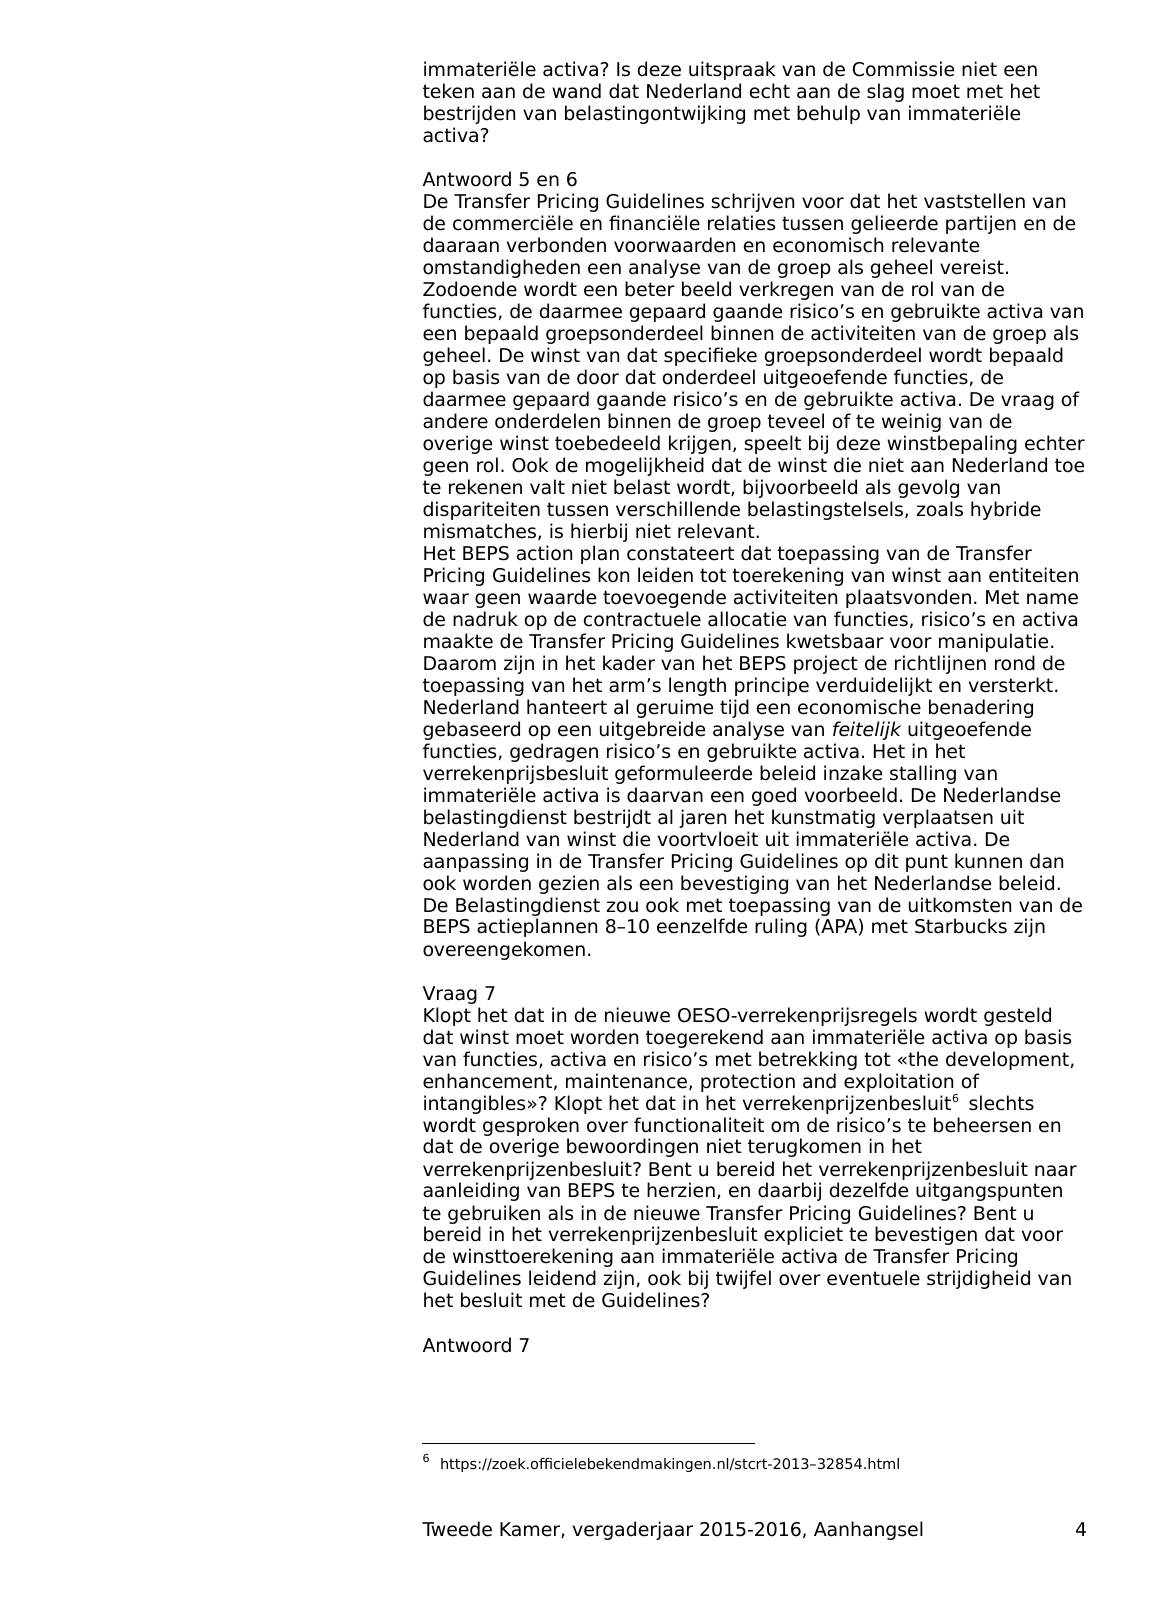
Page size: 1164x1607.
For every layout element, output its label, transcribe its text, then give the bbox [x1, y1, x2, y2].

text Klopt het dat in de nieuwe OESO-verrekenprijsregels wordt gesteld dat winst moet worden toegerekend aan immateriële activa op basis van functies, activa en risico’s met betrekking tot «the development, enhancement, maintenance, protection and exploitation of intangibles»? Klopt het dat in het verrekenprijzenbesluit slechts wordt gesproken over functionaliteit om de risico’s te beheersen en dat de overige bewoordingen niet terugkomen in het verrekenprijzenbesluit? Bent u bereid het verrekenprijzenbesluit naar aanleiding van BEPS te herzien, en daarbij dezelfde uitgangspunten te gebruiken als in de nieuwe Transfer Pricing Guidelines? Bent u bereid in het verrekenprijzenbesluit expliciet te bevestigen dat voor de winsttoerekening aan immateriële activa de Transfer Pricing Guidelines leidend zijn, ook bij twijfel over eventuele strijdigheid van het besluit met de Guidelines? [422, 1004, 1087, 1312]
text De Belastingdienst zou ook met toepassing van de uitkomsten van de BEPS actieplannen 8–10 eenzelfde ruling (APA) met Starbucks zijn overeengekomen. [422, 894, 1087, 960]
text immateriële activa? Is deze uitspraak van de Commissie niet een teken aan de wand dat Nederland echt aan de slag moet met het bestrijden van belastingontwijking met behulp van immateriële activa? [422, 59, 1087, 147]
text Antwoord 7 [422, 1334, 1087, 1356]
text Het BEPS action plan constateert dat toepassing van de Transfer Pricing Guidelines kon leiden tot toerekening van winst aan entiteiten waar geen waarde toevoegende activiteiten plaatsvonden. Met name de nadruk op de contractuele allocatie van functies, risico’s en activa maakte de Transfer Pricing Guidelines kwetsbaar voor manipulatie. Daarom zijn in het kader van het BEPS project de richtlijnen rond de toepassing van het arm’s length principe verduidelijkt en versterkt. Nederland hanteert al geruime tijd een economische benadering gebaseerd op een uitgebreide analyse van feitelijk uitgeoefende functies, gedragen risico’s en gebruikte activa. Het in het verrekenprijsbesluit geformuleerde beleid inzake stalling van immateriële activa is daarvan een goed voorbeeld. De Nederlandse belastingdienst bestrijdt al jaren het kunstmatig verplaatsen uit Nederland van winst die voortvloeit uit immateriële activa. De aanpassing in de Transfer Pricing Guidelines op dit punt kunnen dan ook worden gezien als een bevestiging van het Nederlandse beleid. [422, 543, 1087, 894]
text Antwoord 5 en 6 [422, 169, 1087, 191]
text https://zoek.officielebekendmakingen.nl/stcrt-2013–32854.html [422, 1452, 1087, 1474]
text Vraag 7 [422, 983, 1087, 1004]
text De Transfer Pricing Guidelines schrijven voor dat het vaststellen van de commerciële en financiële relaties tussen gelieerde partijen en de daaraan verbonden voorwaarden en economisch relevante omstandigheden een analyse van de groep als geheel vereist. Zodoende wordt een beter beeld verkregen van de rol van de functies, de daarmee gepaard gaande risico’s en gebruikte activa van een bepaald groepsonderdeel binnen de activiteiten van de groep als geheel. De winst van dat specifieke groepsonderdeel wordt bepaald op basis van de door dat onderdeel uitgeoefende functies, de daarmee gepaard gaande risico’s en de gebruikte activa. De vraag of andere onderdelen binnen de groep teveel of te weinig van de overige winst toebedeeld krijgen, speelt bij deze winstbepaling echter geen rol. Ook de mogelijkheid dat de winst die niet aan Nederland toe te rekenen valt niet belast wordt, bijvoorbeeld als gevolg van dispariteiten tussen verschillende belastingstelsels, zoals hybride mismatches, is hierbij niet relevant. [422, 191, 1087, 543]
